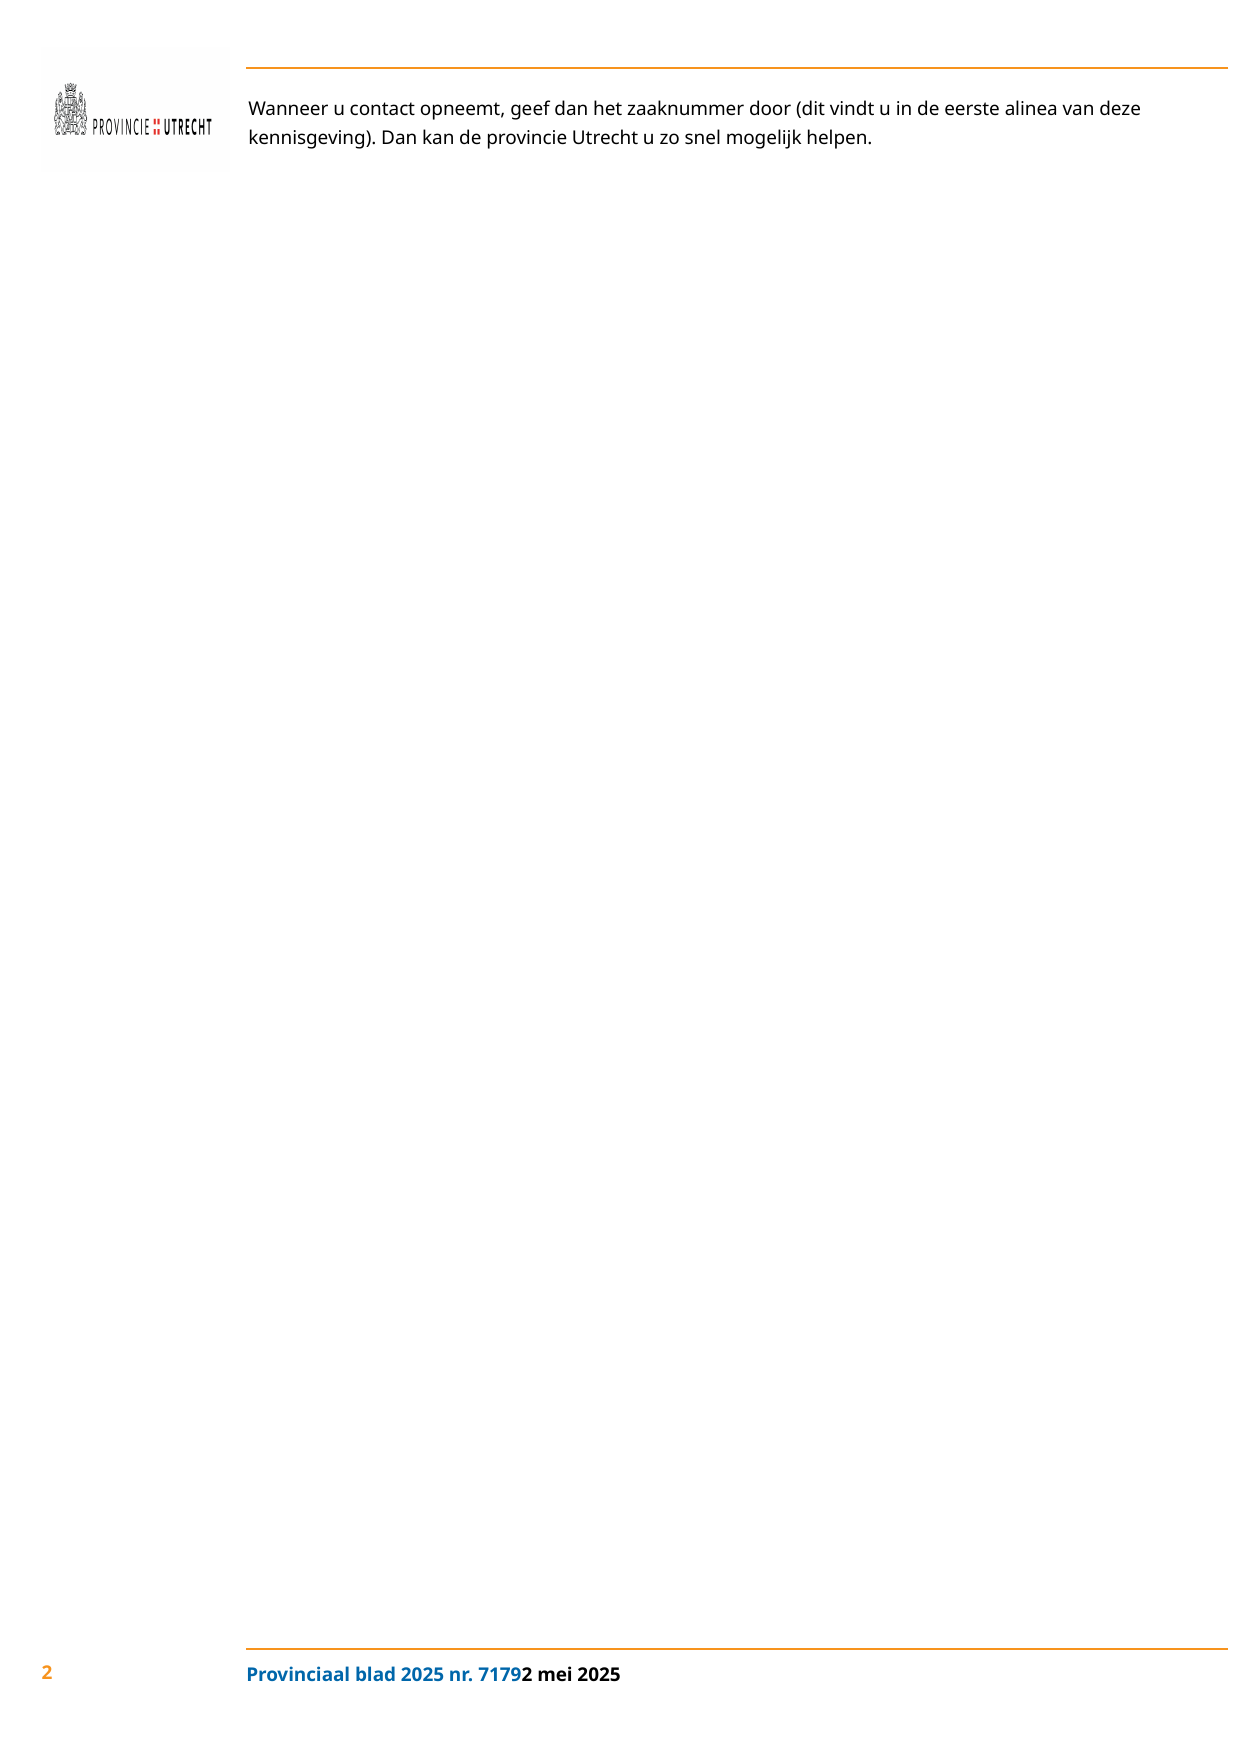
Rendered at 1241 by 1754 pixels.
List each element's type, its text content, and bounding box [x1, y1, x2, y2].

text Wanneer u contact opneemt, geef dan het zaaknummer door (dit vindt u in de eerste alinea van deze kennisgeving). Dan kan de provincie Utrecht u zo snel mogelijk helpen. [248, 95, 1152, 150]
picture [41, 47, 231, 172]
